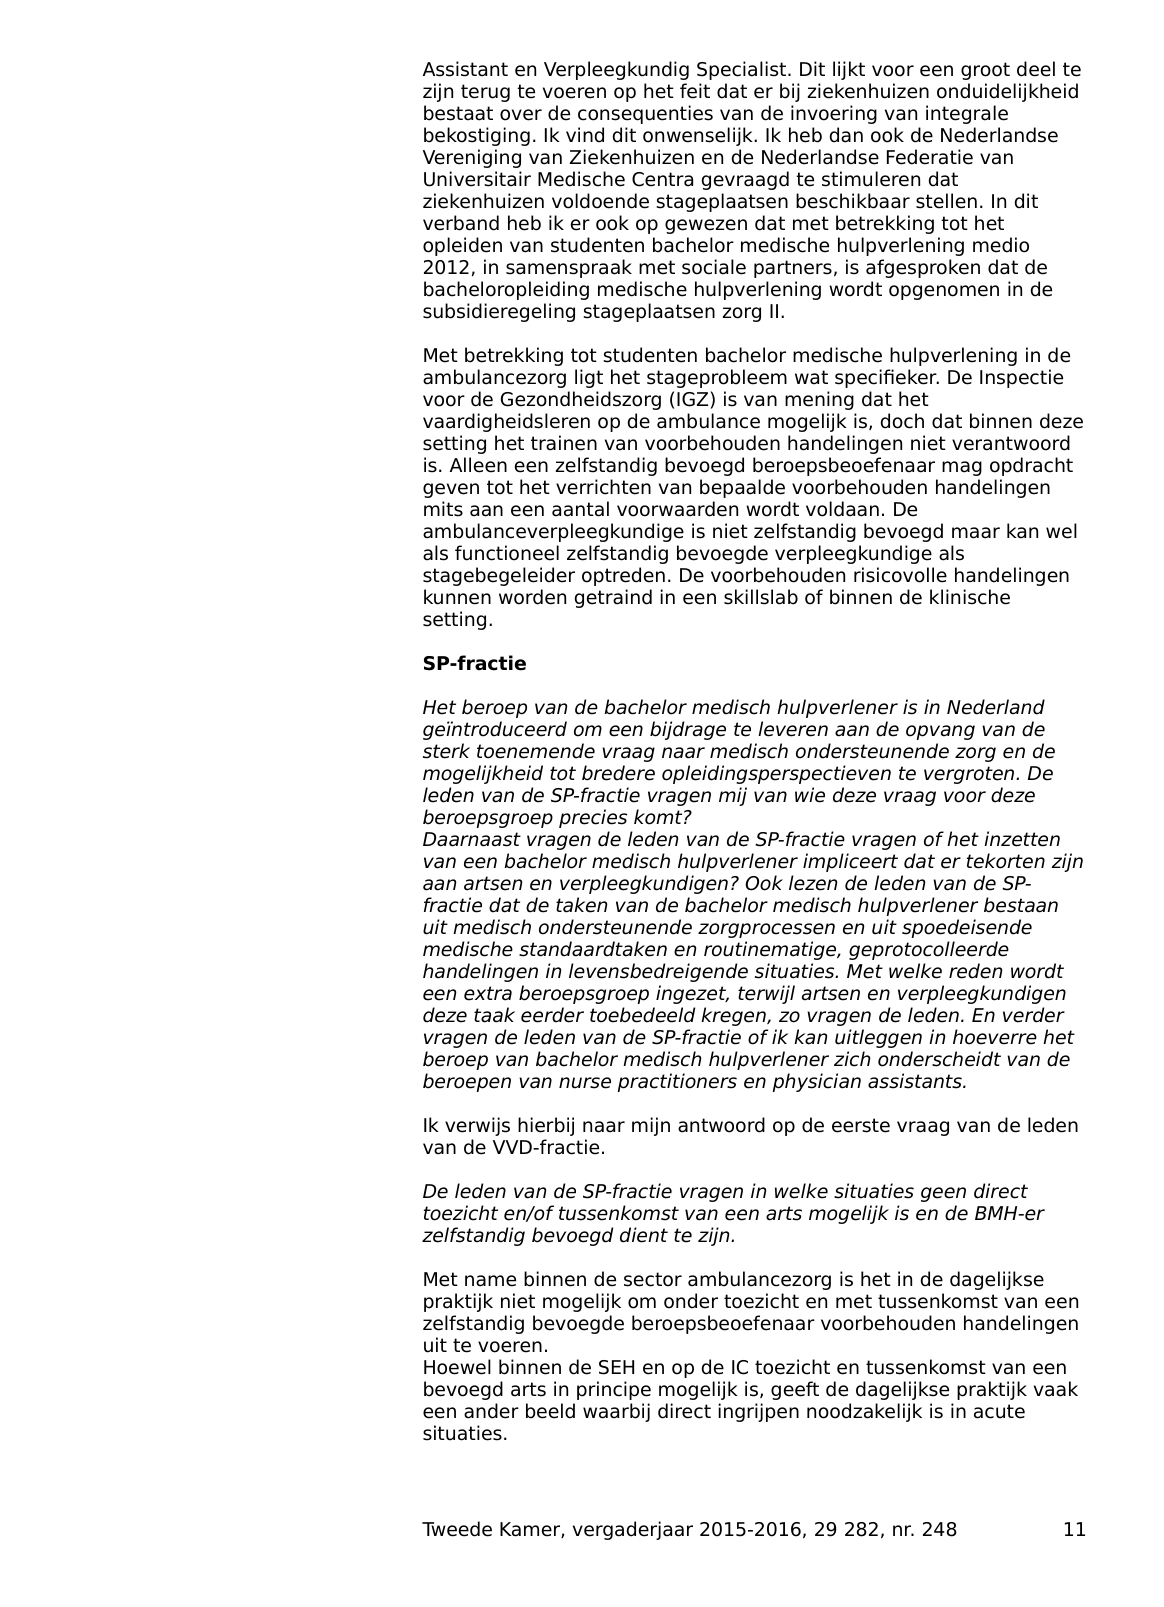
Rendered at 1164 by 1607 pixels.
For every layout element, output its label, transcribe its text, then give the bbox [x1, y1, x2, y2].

text Daarnaast vragen de leden van de SP-fractie vragen of het inzetten van een bachelor medisch hulpverlener impliceert dat er tekorten zijn aan artsen en verpleegkundigen? Ook lezen de leden van de SP-fractie dat de taken van de bachelor medisch hulpverlener bestaan uit medisch ondersteunende zorgprocessen en uit spoedeisende medische standaardtaken en routinematige, geprotocolleerde handelingen in levensbedreigende situaties. Met welke reden wordt een extra beroepsgroep ingezet, terwijl artsen en verpleegkundigen deze taak eerder toebedeeld kregen, zo vragen de leden. En verder vragen de leden van de SP-fractie of ik kan uitleggen in hoeverre het beroep van bachelor medisch hulpverlener zich onderscheidt van de beroepen van nurse practitioners en physician assistants. [422, 829, 1087, 1093]
text Met name binnen de sector ambulancezorg is het in de dagelijkse praktijk niet mogelijk om onder toezicht en met tussenkomst van een zelfstandig bevoegde beroepsbeoefenaar voorbehouden handelingen uit te voeren. [422, 1269, 1087, 1357]
text Assistant en Verpleegkundig Specialist. Dit lijkt voor een groot deel te zijn terug te voeren op het feit dat er bij ziekenhuizen onduidelijkheid bestaat over de consequenties van de invoering van integrale bekostiging. Ik vind dit onwenselijk. Ik heb dan ook de Nederlandse Vereniging van Ziekenhuizen en de Nederlandse Federatie van Universitair Medische Centra gevraagd te stimuleren dat ziekenhuizen voldoende stageplaatsen beschikbaar stellen. In dit verband heb ik er ook op gewezen dat met betrekking tot het opleiden van studenten bachelor medische hulpverlening medio 2012, in samenspraak met sociale partners, is afgesproken dat de bacheloropleiding medische hulpverlening wordt opgenomen in de subsidieregeling stageplaatsen zorg II. [422, 59, 1087, 323]
text De leden van de SP-fractie vragen in welke situaties geen direct toezicht en/of tussenkomst van een arts mogelijk is en de BMH-er zelfstandig bevoegd dient te zijn. [422, 1181, 1087, 1247]
text Ik verwijs hierbij naar mijn antwoord op de eerste vraag van de leden van de VVD-fractie. [422, 1115, 1087, 1159]
subtitle SP-fractie [422, 653, 1087, 675]
text Met betrekking tot studenten bachelor medische hulpverlening in de ambulancezorg ligt het stageprobleem wat specifieker. De Inspectie voor de Gezondheidszorg (IGZ) is van mening dat het vaardigheidsleren op de ambulance mogelijk is, doch dat binnen deze setting het trainen van voorbehouden handelingen niet verantwoord is. Alleen een zelfstandig bevoegd beroepsbeoefenaar mag opdracht geven tot het verrichten van bepaalde voorbehouden handelingen mits aan een aantal voorwaarden wordt voldaan. De ambulanceverpleegkundige is niet zelfstandig bevoegd maar kan wel als functioneel zelfstandig bevoegde verpleegkundige als stagebegeleider optreden. De voorbehouden risicovolle handelingen kunnen worden getraind in een skillslab of binnen de klinische setting. [422, 345, 1087, 631]
text Het beroep van de bachelor medisch hulpverlener is in Nederland geïntroduceerd om een bijdrage te leveren aan de opvang van de sterk toenemende vraag naar medisch ondersteunende zorg en de mogelijkheid tot bredere opleidingsperspectieven te vergroten. De leden van de SP-fractie vragen mij van wie deze vraag voor deze beroepsgroep precies komt? [422, 697, 1087, 829]
text Hoewel binnen de SEH en op de IC toezicht en tussenkomst van een bevoegd arts in principe mogelijk is, geeft de dagelijkse praktijk vaak een ander beeld waarbij direct ingrijpen noodzakelijk is in acute situaties. [422, 1357, 1087, 1445]
